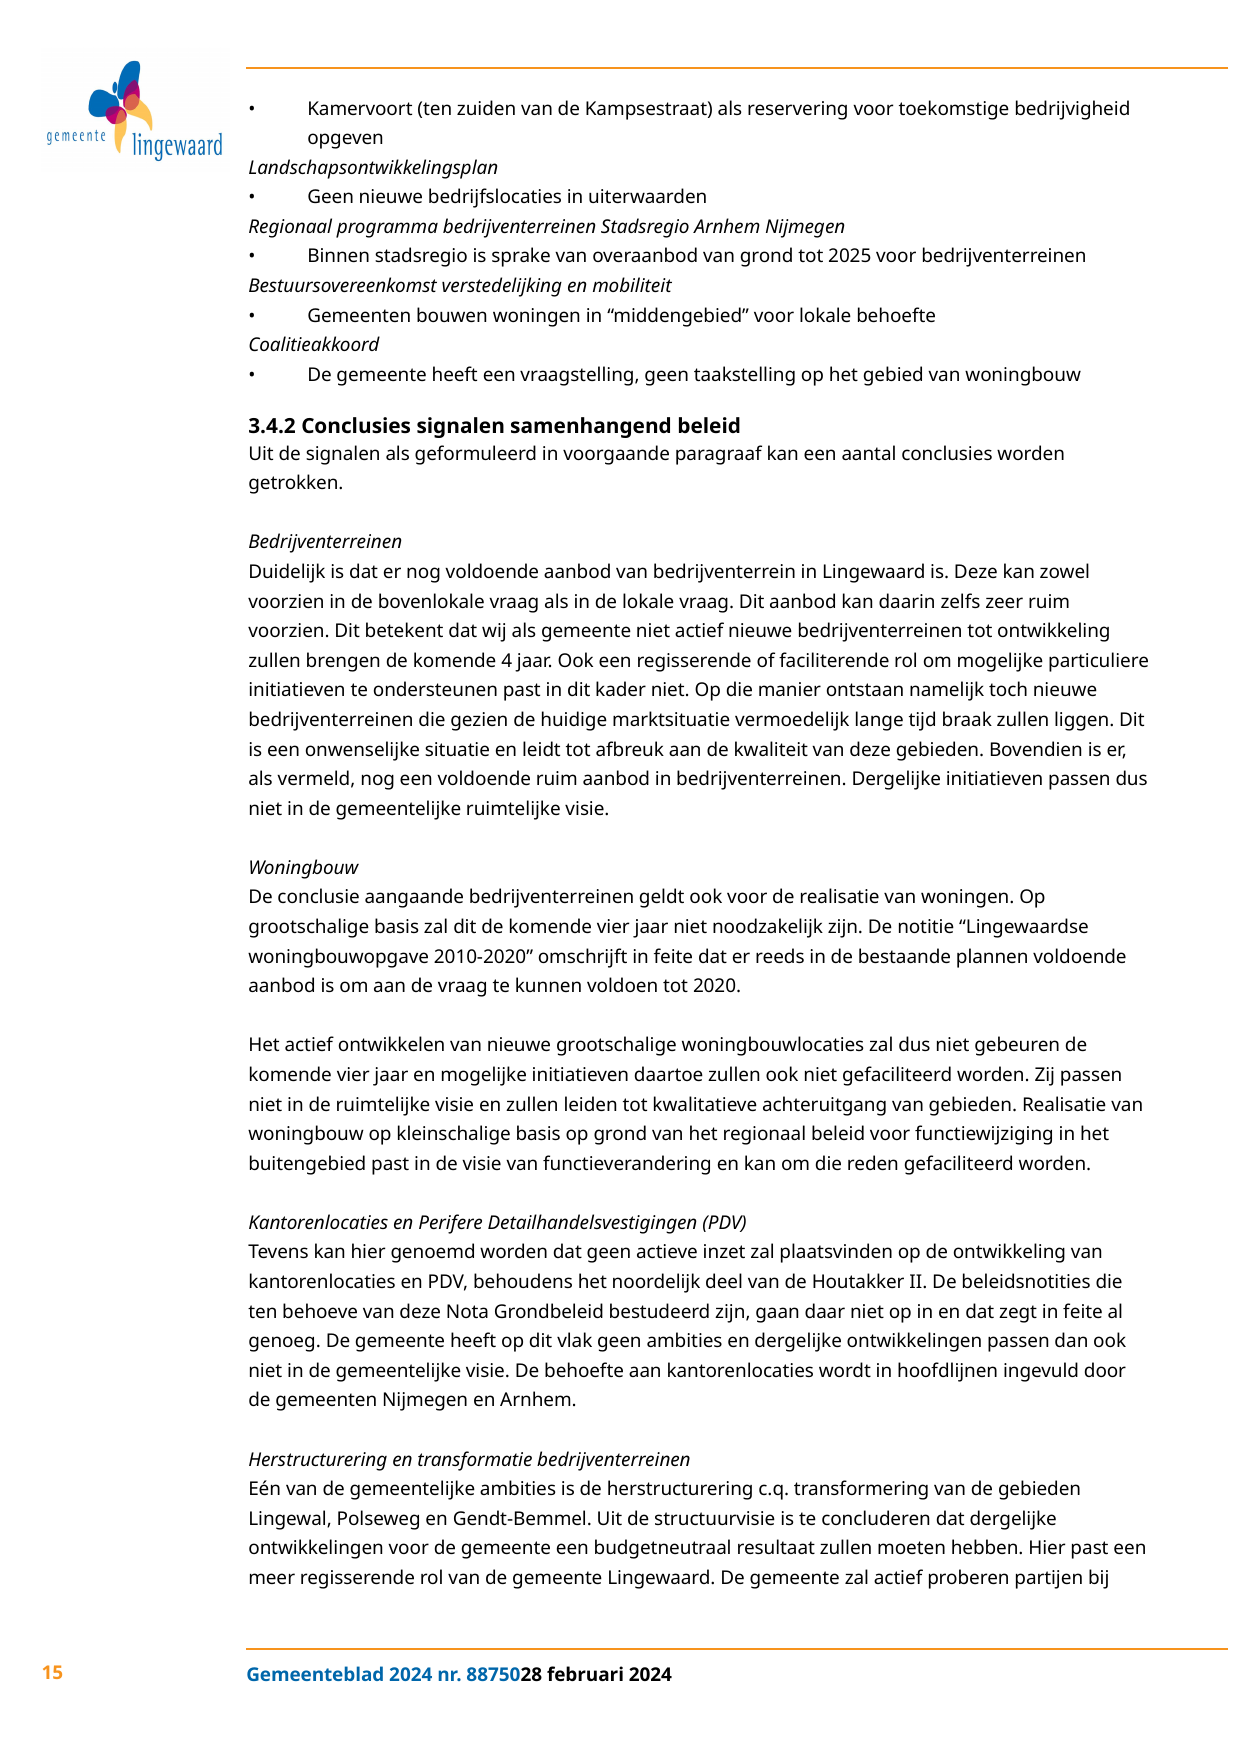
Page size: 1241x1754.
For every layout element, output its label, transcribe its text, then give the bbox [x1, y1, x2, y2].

picture [41, 47, 231, 172]
text Woningbouw [248, 854, 1152, 880]
text Regionaal programma bedrijventerreinen Stadsregio Arnhem Nijmegen [248, 213, 1152, 239]
text 3.4.2 Conclusies signalen samenhangend beleid [248, 411, 1152, 440]
text Bedrijventerreinen [248, 529, 1152, 554]
list De gemeente heeft een vraagstelling, geen taakstelling op het gebied van woningbouw [248, 361, 1152, 387]
list Geen nieuwe bedrijfslocaties in uiterwaarden [248, 183, 1152, 209]
text Duidelijk is dat er nog voldoende aanbod van bedrijventerrein in Lingewaard is. Deze kan zowel voorzien in de bovenlokale vraag als in de lokale vraag. Dit aanbod kan daarin zelfs zeer ruim voorzien. Dit betekent dat wij als gemeente niet actief nieuwe bedrijventerreinen tot ontwikkeling zullen brengen de komende 4 jaar. Ook een regisserende of faciliterende rol om mogelijke particuliere initiatieven te ondersteunen past in dit kader niet. Op die manier ontstaan namelijk toch nieuwe bedrijventerreinen die gezien de huidige marktsituatie vermoedelijk lange tijd braak zullen liggen. Dit is een onwenselijke situatie en leidt tot afbreuk aan de kwaliteit van deze gebieden. Bovendien is er, als vermeld, nog een voldoende ruim aanbod in bedrijventerreinen. Dergelijke initiatieven passen dus niet in de gemeentelijke ruimtelijke visie. [248, 558, 1152, 821]
text Herstructurering en transformatie bedrijventerreinen [248, 1446, 1152, 1471]
text De conclusie aangaande bedrijventerreinen geldt ook voor de realisatie van woningen. Op grootschalige basis zal dit de komende vier jaar niet noodzakelijk zijn. De notitie “Lingewaardse woningbouwopgave 2010-2020” omschrijft in feite dat er reeds in de bestaande plannen voldoende aanbod is om aan de vraag te kunnen voldoen tot 2020. [248, 884, 1152, 998]
text Coalitieakkoord [248, 331, 1152, 357]
text Het actief ontwikkelen van nieuwe grootschalige woningbouwlocaties zal dus niet gebeuren de komende vier jaar en mogelijke initiatieven daartoe zullen ook niet gefaciliteerd worden. Zij passen niet in de ruimtelijke visie en zullen leiden tot kwalitatieve achteruitgang van gebieden. Realisatie van woningbouw op kleinschalige basis op grond van het regionaal beleid voor functiewijziging in het buitengebied past in de visie van functieverandering en kan om die reden gefaciliteerd worden. [248, 1032, 1152, 1176]
text Tevens kan hier genoemd worden dat geen actieve inzet zal plaatsvinden op de ontwikkeling van kantorenlocaties en PDV, behoudens het noordelijk deel van de Houtakker II. De beleidsnotities die ten behoeve van deze Nota Grondbeleid bestudeerd zijn, gaan daar niet op in en dat zegt in feite al genoeg. De gemeente heeft op dit vlak geen ambities en dergelijke ontwikkelingen passen dan ook niet in de gemeentelijke visie. De behoefte aan kantorenlocaties wordt in hoofdlijnen ingevuld door de gemeenten Nijmegen en Arnhem. [248, 1239, 1152, 1412]
text Bestuursovereenkomst verstedelijking en mobiliteit [248, 272, 1152, 298]
text Landschapsontwikkelingsplan [248, 154, 1152, 180]
text Eén van de gemeentelijke ambities is de herstructurering c.q. transformering van de gebieden Lingewal, Polseweg en Gendt-Bemmel. Uit de structuurvisie is te concluderen dat dergelijke ontwikkelingen voor de gemeente een budgetneutraal resultaat zullen moeten hebben. Hier past een meer regisserende rol van de gemeente Lingewaard. De gemeente zal actief proberen partijen bij [248, 1475, 1152, 1590]
list Gemeenten bouwen woningen in “middengebied” voor lokale behoefte [248, 302, 1152, 328]
list Kamervoort (ten zuiden van de Kampsestraat) als reservering voor toekomstige bedrijvigheid opgeven [248, 95, 1152, 150]
text Kantorenlocaties en Perifere Detailhandelsvestigingen (PDV) [248, 1209, 1152, 1235]
list Binnen stadsregio is sprake van overaanbod van grond tot 2025 voor bedrijventerreinen [248, 243, 1152, 268]
text Uit de signalen als geformuleerd in voorgaande paragraaf kan een aantal conclusies worden getrokken. [248, 440, 1152, 495]
